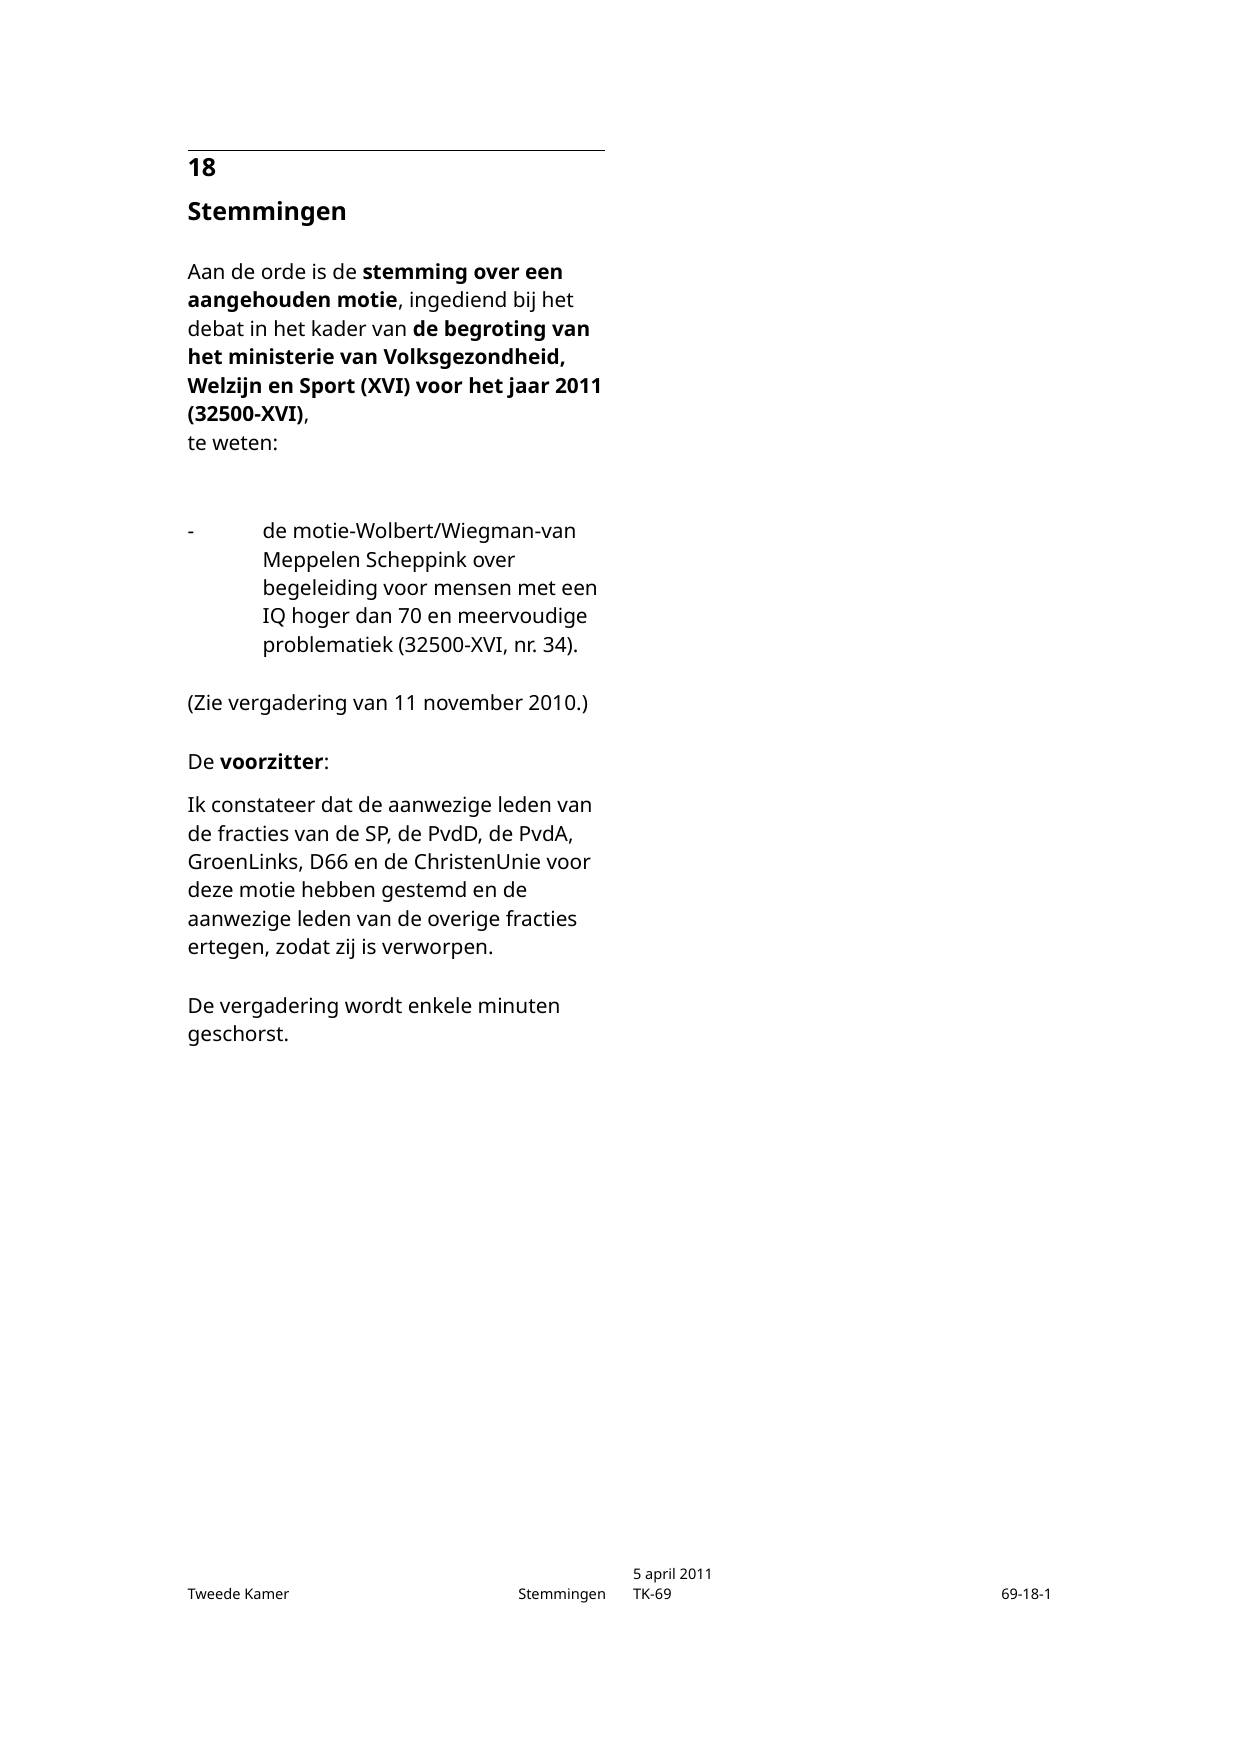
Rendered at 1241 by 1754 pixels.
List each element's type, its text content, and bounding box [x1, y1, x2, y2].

text te weten: [187, 428, 605, 456]
text Ik constateer dat de aanwezige leden van de fracties van de SP, de PvdD, de PvdA, GroenLinks, D66 en de ChristenUnie voor deze motie hebben gestemd en de aanwezige leden van de overige fracties ertegen, zodat zij is verworpen. [187, 790, 605, 961]
text Aan de orde is de stemming over een aangehouden motie, ingediend bij het debat in het kader van de begroting van het ministerie van Volksgezondheid, Welzijn en Sport (XVI) voor het jaar 2011 (32500-XVI), [187, 257, 605, 428]
text Stemmingen [187, 193, 605, 227]
text 18 [187, 151, 605, 184]
text De voorzitter: [187, 747, 605, 775]
text De vergadering wordt enkele minuten geschorst. [187, 991, 605, 1048]
text (Zie vergadering van 11 november 2010.) [187, 688, 605, 717]
list de motie-Wolbert/Wiegman-van Meppelen Scheppink over begeleiding voor mensen met een IQ hoger dan 70 en meervoudige problematiek (32500-XVI, nr. 34). [187, 516, 605, 658]
